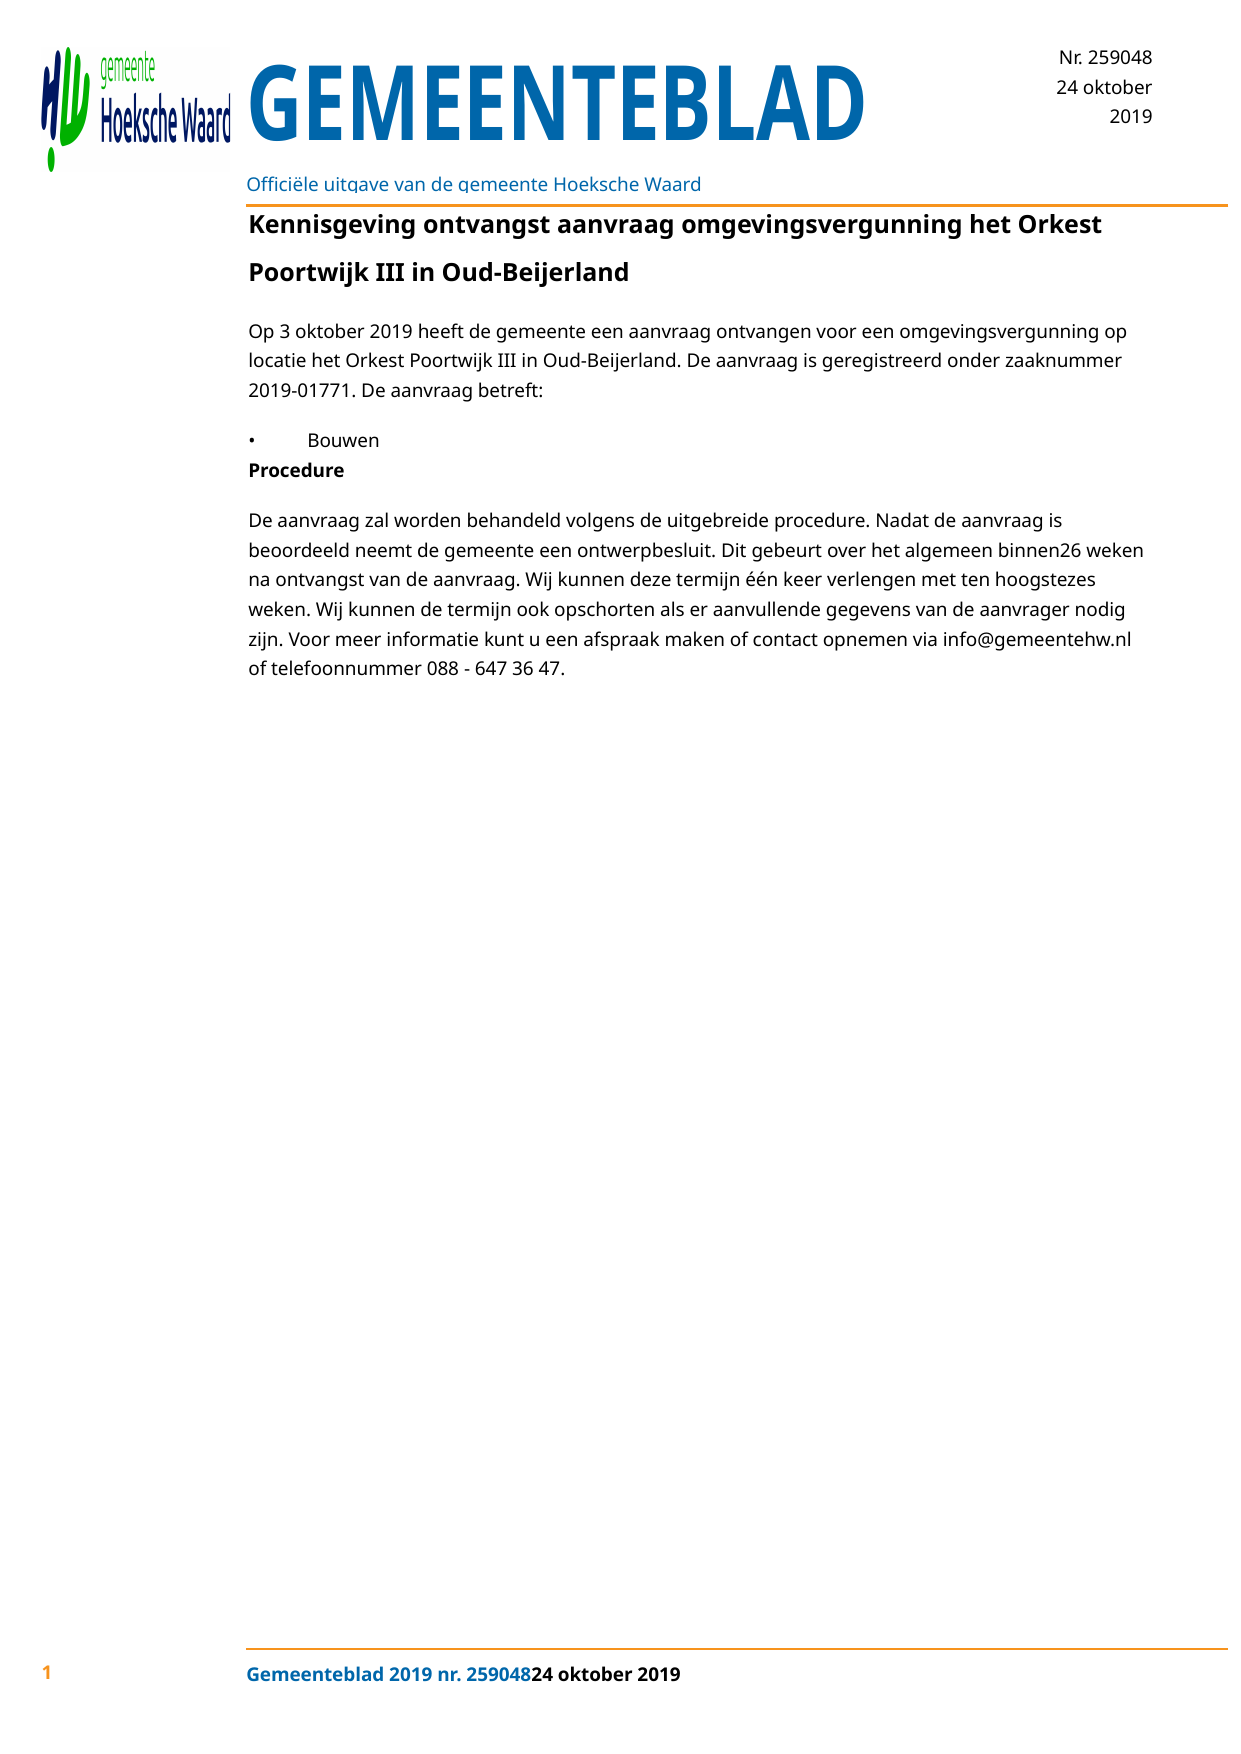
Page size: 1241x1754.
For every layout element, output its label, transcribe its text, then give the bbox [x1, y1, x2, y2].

text Procedure [248, 457, 1152, 483]
picture [41, 47, 231, 172]
text Kennisgeving ontvangst aanvraag omgevingsvergunning het Orkest Poortwijk III in Oud-Beijerland [248, 207, 1152, 288]
text Op 3 oktober 2019 heeft de gemeente een aanvraag ontvangen voor een omgevingsvergunning op locatie het Orkest Poortwijk III in Oud-Beijerland. De aanvraag is geregistreerd onder zaaknummer 2019-01771. De aanvraag betreft: [248, 318, 1152, 403]
list Bouwen [248, 427, 1152, 453]
text De aanvraag zal worden behandeld volgens de uitgebreide procedure. Nadat de aanvraag is beoordeeld neemt de gemeente een ontwerpbesluit. Dit gebeurt over het algemeen binnen26 weken na ontvangst van de aanvraag. Wij kunnen deze termijn één keer verlengen met ten hoogstezes weken. Wij kunnen de termijn ook opschorten als er aanvullende gegevens van de aanvrager nodig zijn. Voor meer informatie kunt u een afspraak maken of contact opnemen via info@gemeentehw.nl of telefoonnummer 088 - 647 36 47. [248, 507, 1152, 681]
